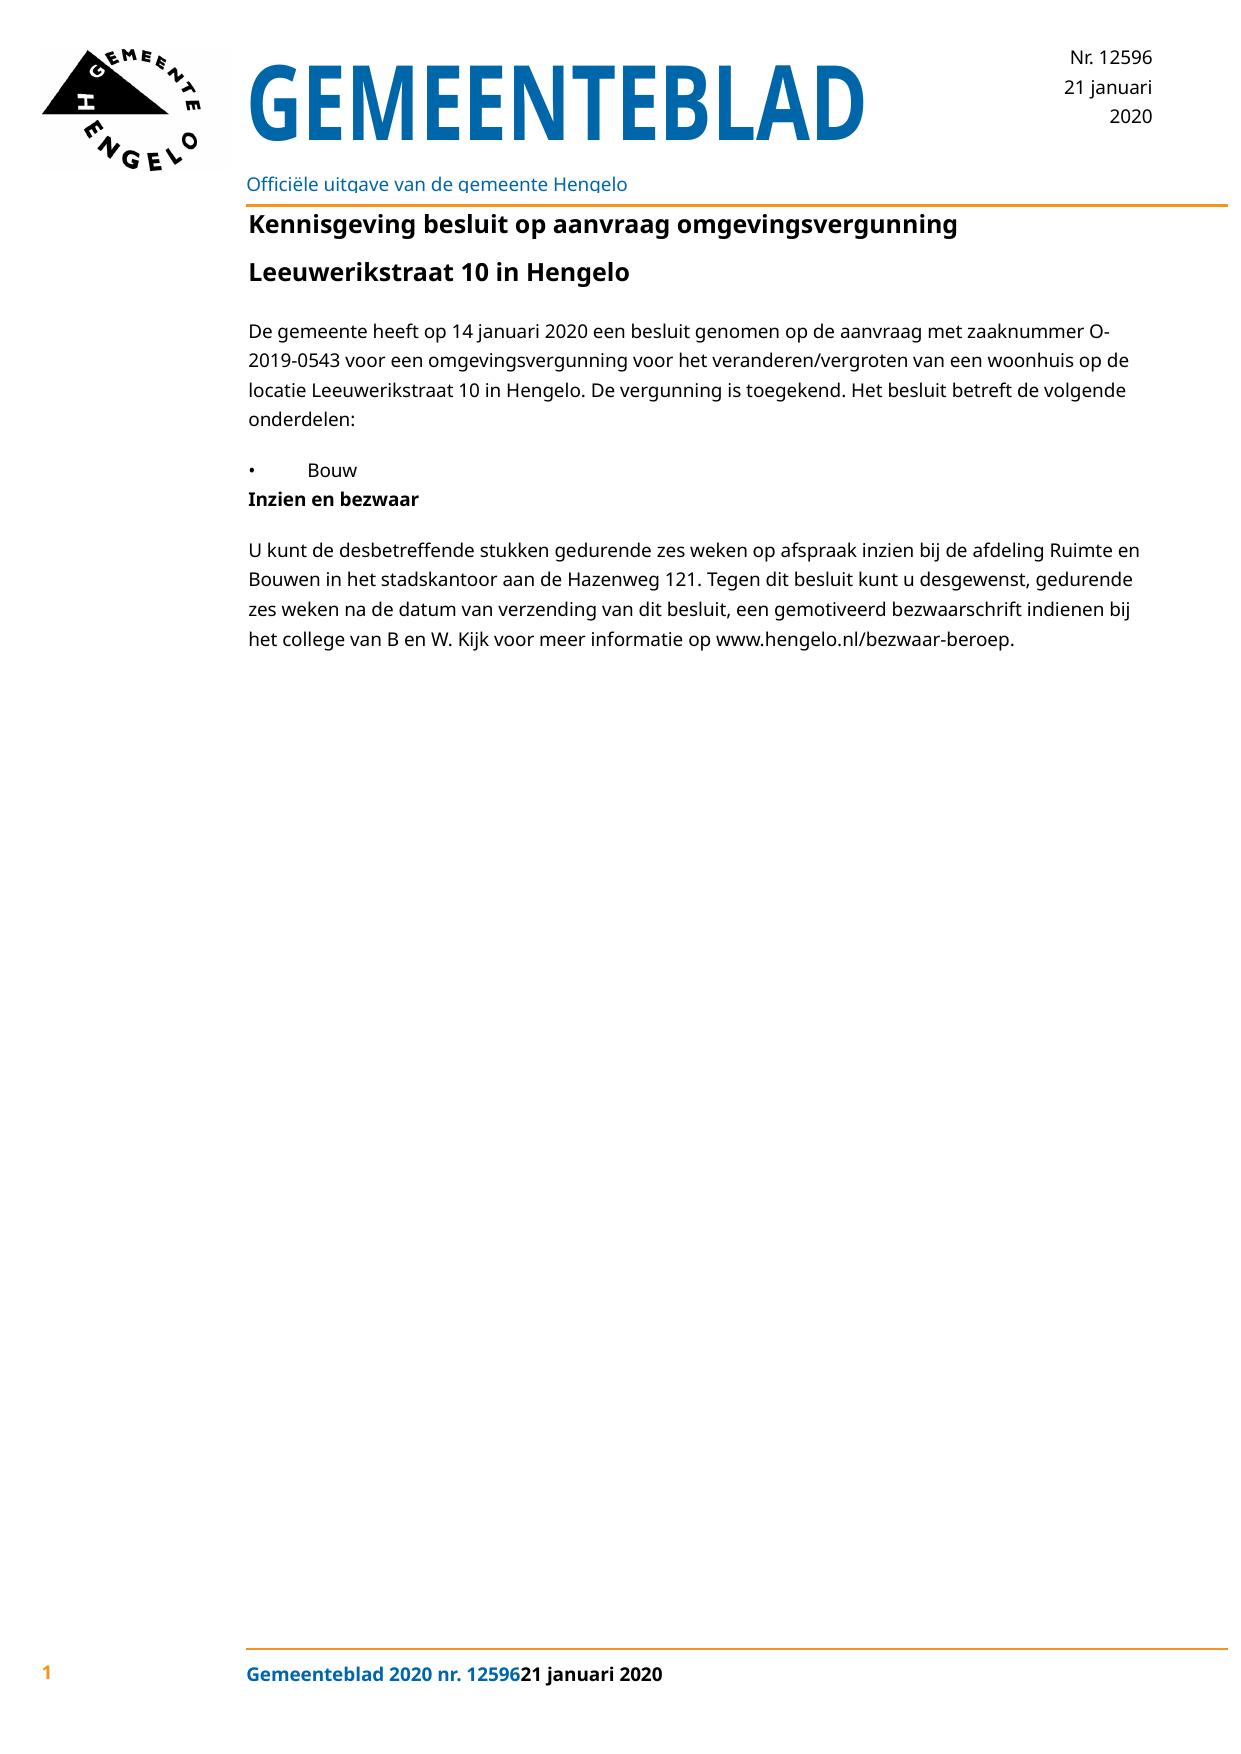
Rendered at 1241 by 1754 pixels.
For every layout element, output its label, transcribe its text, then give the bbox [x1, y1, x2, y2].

text Inzien en bezwaar [248, 487, 1152, 512]
list Bouw [248, 457, 1152, 483]
text U kunt de desbetreffende stukken gedurende zes weken op afspraak inzien bij de afdeling Ruimte en Bouwen in het stadskantoor aan de Hazenweg 121. Tegen dit besluit kunt u desgewenst, gedurende zes weken na de datum van verzending van dit besluit, een gemotiveerd bezwaarschrift indienen bij het college van B en W. Kijk voor meer informatie op www.hengelo.nl/bezwaar-beroep. [248, 537, 1152, 652]
text De gemeente heeft op 14 januari 2020 een besluit genomen op de aanvraag met zaaknummer O-2019-0543 voor een omgevingsvergunning voor het veranderen/vergroten van een woonhuis op de locatie Leeuwerikstraat 10 in Hengelo. De vergunning is toegekend. Het besluit betreft de volgende onderdelen: [248, 318, 1152, 432]
text Kennisgeving besluit op aanvraag omgevingsvergunning Leeuwerikstraat 10 in Hengelo [248, 207, 1152, 288]
picture [41, 47, 231, 172]
